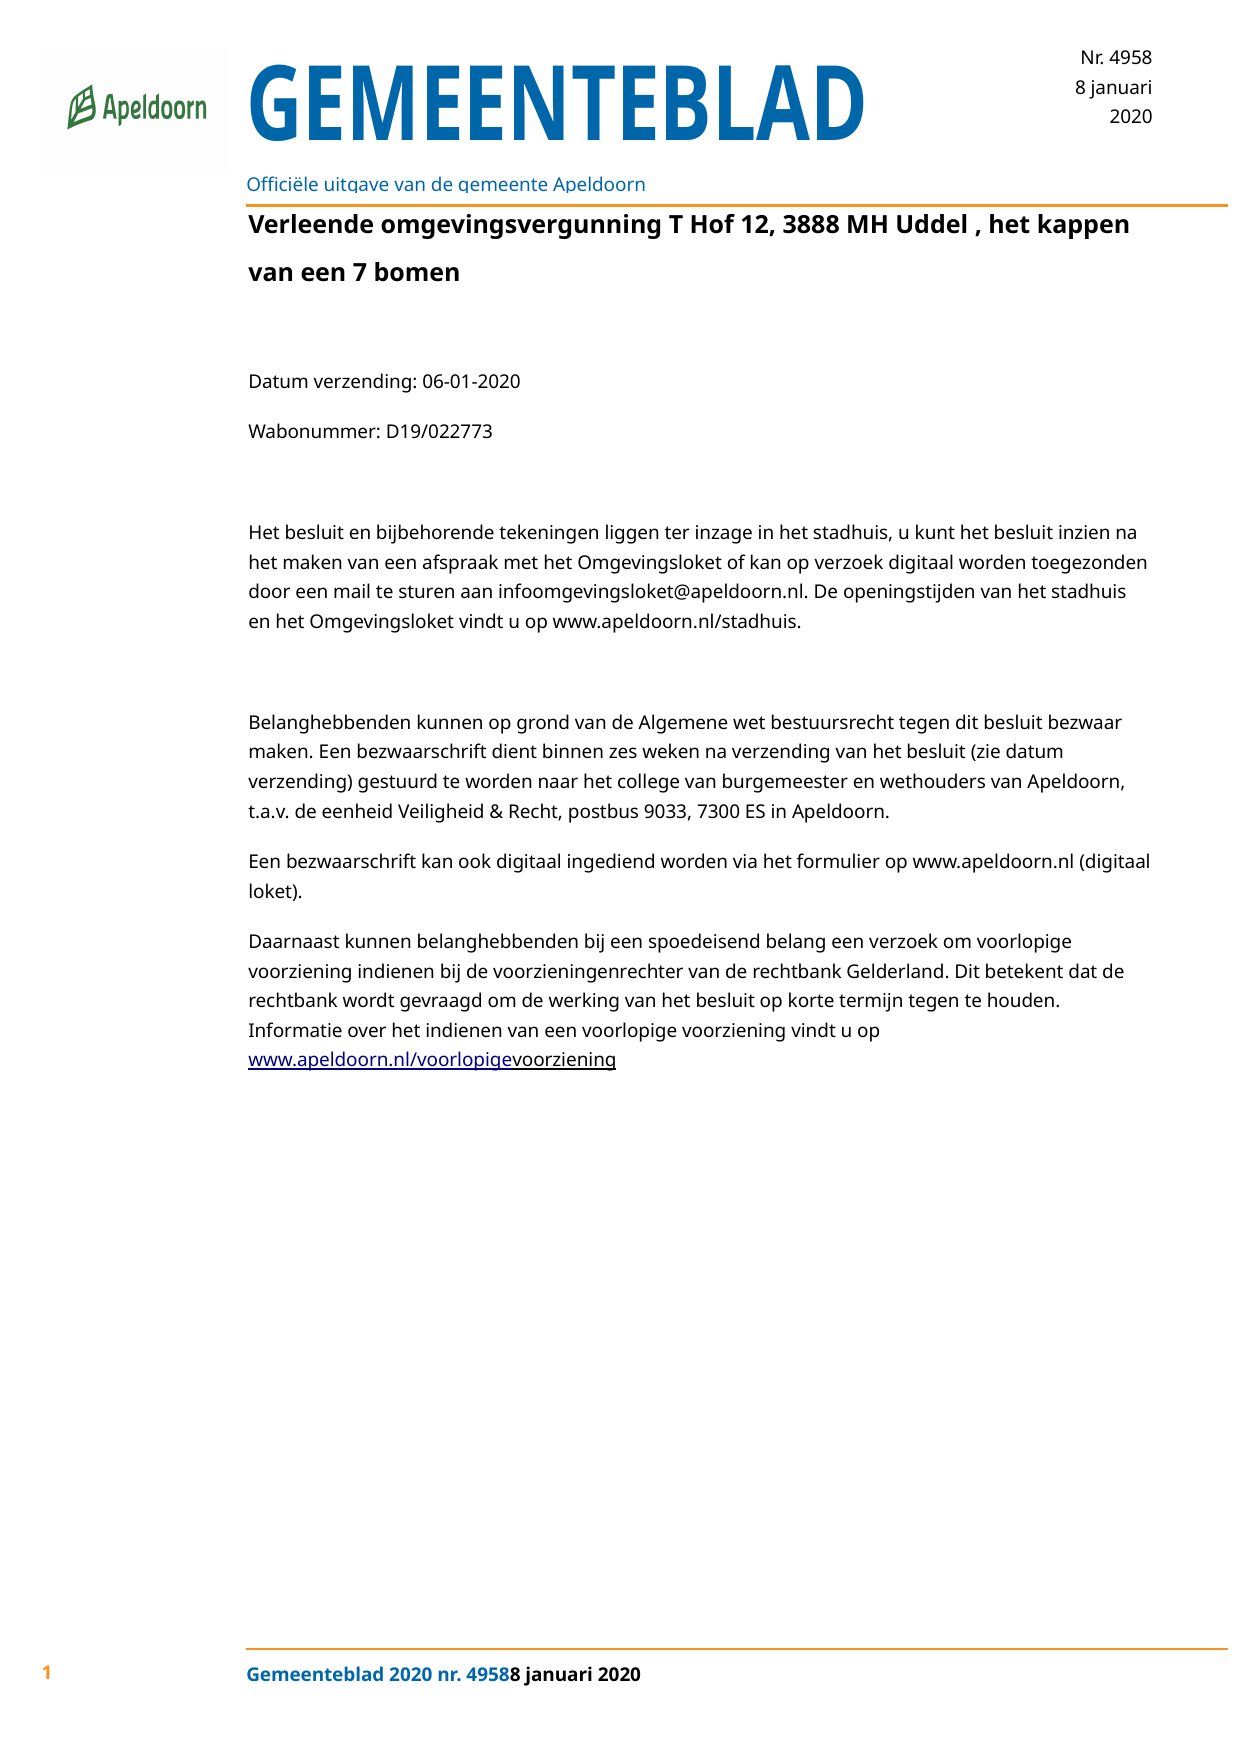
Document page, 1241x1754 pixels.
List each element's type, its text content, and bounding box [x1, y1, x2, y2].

text Belanghebbenden kunnen op grond van de Algemene wet bestuursrecht tegen dit besluit bezwaar maken. Een bezwaarschrift dient binnen zes weken na verzending van het besluit (zie datum verzending) gestuurd te worden naar het college van burgemeester en wethouders van Apeldoorn, t.a.v. de eenheid Veiligheid & Recht, postbus 9033, 7300 ES in Apeldoorn. [248, 709, 1152, 824]
text Verleende omgevingsvergunning T Hof 12, 3888 MH Uddel , het kappen van een 7 bomen [248, 207, 1152, 288]
text Datum verzending: 06-01-2020 [248, 368, 1152, 394]
text Daarnaast kunnen belanghebbenden bij een spoedeisend belang een verzoek om voorlopige voorziening indienen bij de voorzieningenrechter van de rechtbank Gelderland. Dit betekent dat de rechtbank wordt gevraagd om de werking van het besluit op korte termijn tegen te houden. Informatie over het indienen van een voorlopige voorziening vindt u op www.apeldoorn.nl/voorlopigevoorziening [248, 928, 1152, 1072]
text Een bezwaarschrift kan ook digitaal ingediend worden via het formulier op www.apeldoorn.nl (digitaal loket). [248, 848, 1152, 904]
picture [41, 47, 231, 172]
text Wabonummer: D19/022773 [248, 419, 1152, 444]
text Het besluit en bijbehorende tekeningen liggen ter inzage in het stadhuis, u kunt het besluit inzien na het maken van een afspraak met het Omgevingsloket of kan op verzoek digitaal worden toegezonden door een mail te sturen aan infoomgevingsloket@apeldoorn.nl. De openingstijden van het stadhuis en het Omgevingsloket vindt u op www.apeldoorn.nl/stadhuis. [248, 519, 1152, 634]
